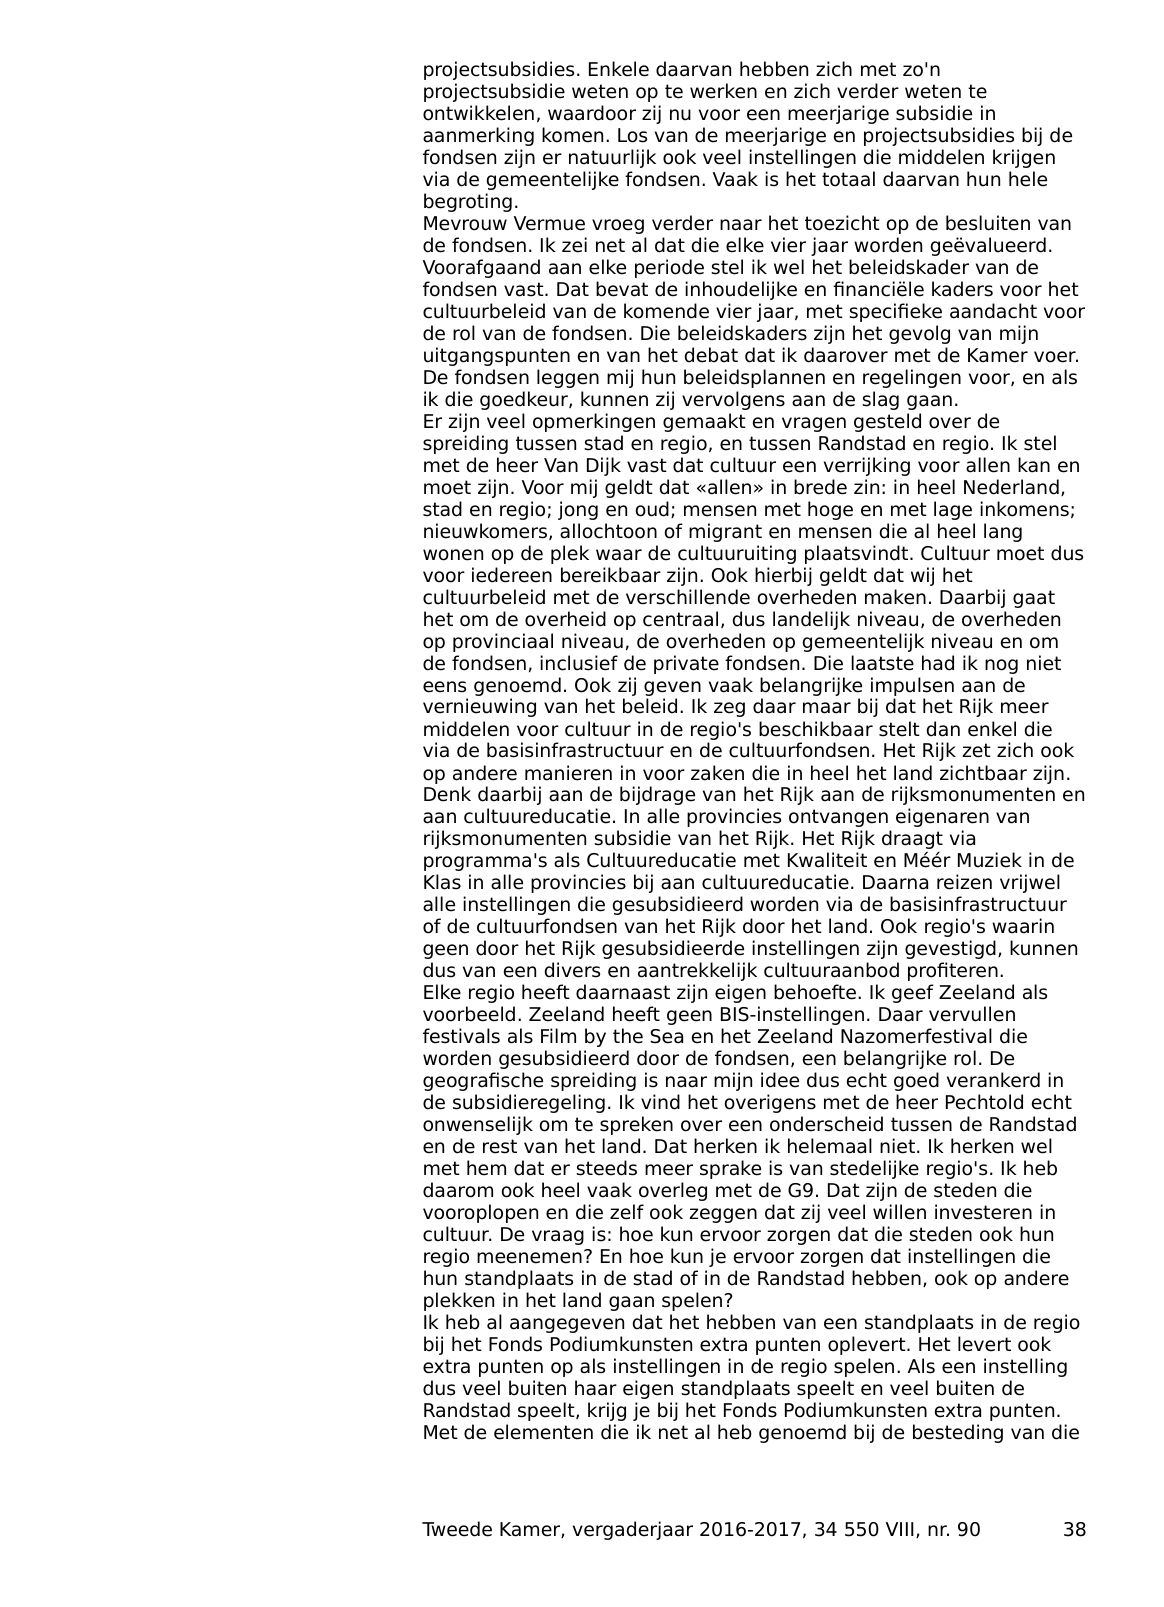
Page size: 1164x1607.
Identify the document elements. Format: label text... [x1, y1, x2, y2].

text Mevrouw Vermue vroeg verder naar het toezicht op de besluiten van de fondsen. Ik zei net al dat die elke vier jaar worden geëvalueerd. Voorafgaand aan elke periode stel ik wel het beleidskader van de fondsen vast. Dat bevat de inhoudelijke en financiële kaders voor het cultuurbeleid van de komende vier jaar, met specifieke aandacht voor de rol van de fondsen. Die beleidskaders zijn het gevolg van mijn uitgangspunten en van het debat dat ik daarover met de Kamer voer. De fondsen leggen mij hun beleidsplannen en regelingen voor, en als ik die goedkeur, kunnen zij vervolgens aan de slag gaan. [422, 213, 1087, 411]
text Elke regio heeft daarnaast zijn eigen behoefte. Ik geef Zeeland als voorbeeld. Zeeland heeft geen BIS-instellingen. Daar vervullen festivals als Film by the Sea en het Zeeland Nazomerfestival die worden gesubsidieerd door de fondsen, een belangrijke rol. De geografische spreiding is naar mijn idee dus echt goed verankerd in de subsidieregeling. Ik vind het overigens met de heer Pechtold echt onwenselijk om te spreken over een onderscheid tussen de Randstad en de rest van het land. Dat herken ik helemaal niet. Ik herken wel met hem dat er steeds meer sprake is van stedelijke regio's. Ik heb daarom ook heel vaak overleg met de G9. Dat zijn de steden die vooroplopen en die zelf ook zeggen dat zij veel willen investeren in cultuur. De vraag is: hoe kun ervoor zorgen dat die steden ook hun regio meenemen? En hoe kun je ervoor zorgen dat instellingen die hun standplaats in de stad of in de Randstad hebben, ook op andere plekken in het land gaan spelen? [422, 982, 1087, 1312]
text projectsubsidies. Enkele daarvan hebben zich met zo'n projectsubsidie weten op te werken en zich verder weten te ontwikkelen, waardoor zij nu voor een meerjarige subsidie in aanmerking komen. Los van de meerjarige en projectsubsidies bij de fondsen zijn er natuurlijk ook veel instellingen die middelen krijgen via de gemeentelijke fondsen. Vaak is het totaal daarvan hun hele begroting. [422, 59, 1087, 213]
text Ik heb al aangegeven dat het hebben van een standplaats in de regio bij het Fonds Podiumkunsten extra punten oplevert. Het levert ook extra punten op als instellingen in de regio spelen. Als een instelling dus veel buiten haar eigen standplaats speelt en veel buiten de Randstad speelt, krijg je bij het Fonds Podiumkunsten extra punten. Met de elementen die ik net al heb genoemd bij de besteding van die [422, 1312, 1087, 1444]
text Er zijn veel opmerkingen gemaakt en vragen gesteld over de spreiding tussen stad en regio, en tussen Randstad en regio. Ik stel met de heer Van Dijk vast dat cultuur een verrijking voor allen kan en moet zijn. Voor mij geldt dat «allen» in brede zin: in heel Nederland, stad en regio; jong en oud; mensen met hoge en met lage inkomens; nieuwkomers, allochtoon of migrant en mensen die al heel lang wonen op de plek waar de cultuuruiting plaatsvindt. Cultuur moet dus voor iedereen bereikbaar zijn. Ook hierbij geldt dat wij het cultuurbeleid met de verschillende overheden maken. Daarbij gaat het om de overheid op centraal, dus landelijk niveau, de overheden op provinciaal niveau, de overheden op gemeentelijk niveau en om de fondsen, inclusief de private fondsen. Die laatste had ik nog niet eens genoemd. Ook zij geven vaak belangrijke impulsen aan de vernieuwing van het beleid. Ik zeg daar maar bij dat het Rijk meer middelen voor cultuur in de regio's beschikbaar stelt dan enkel die via de basisinfrastructuur en de cultuurfondsen. Het Rijk zet zich ook op andere manieren in voor zaken die in heel het land zichtbaar zijn. Denk daarbij aan de bijdrage van het Rijk aan de rijksmonumenten en aan cultuureducatie. In alle provincies ontvangen eigenaren van rijksmonumenten subsidie van het Rijk. Het Rijk draagt via programma's als Cultuureducatie met Kwaliteit en Méér Muziek in de Klas in alle provincies bij aan cultuureducatie. Daarna reizen vrijwel alle instellingen die gesubsidieerd worden via de basisinfrastructuur of de cultuurfondsen van het Rijk door het land. Ook regio's waarin geen door het Rijk gesubsidieerde instellingen zijn gevestigd, kunnen dus van een divers en aantrekkelijk cultuuraanbod profiteren. [422, 411, 1087, 982]
